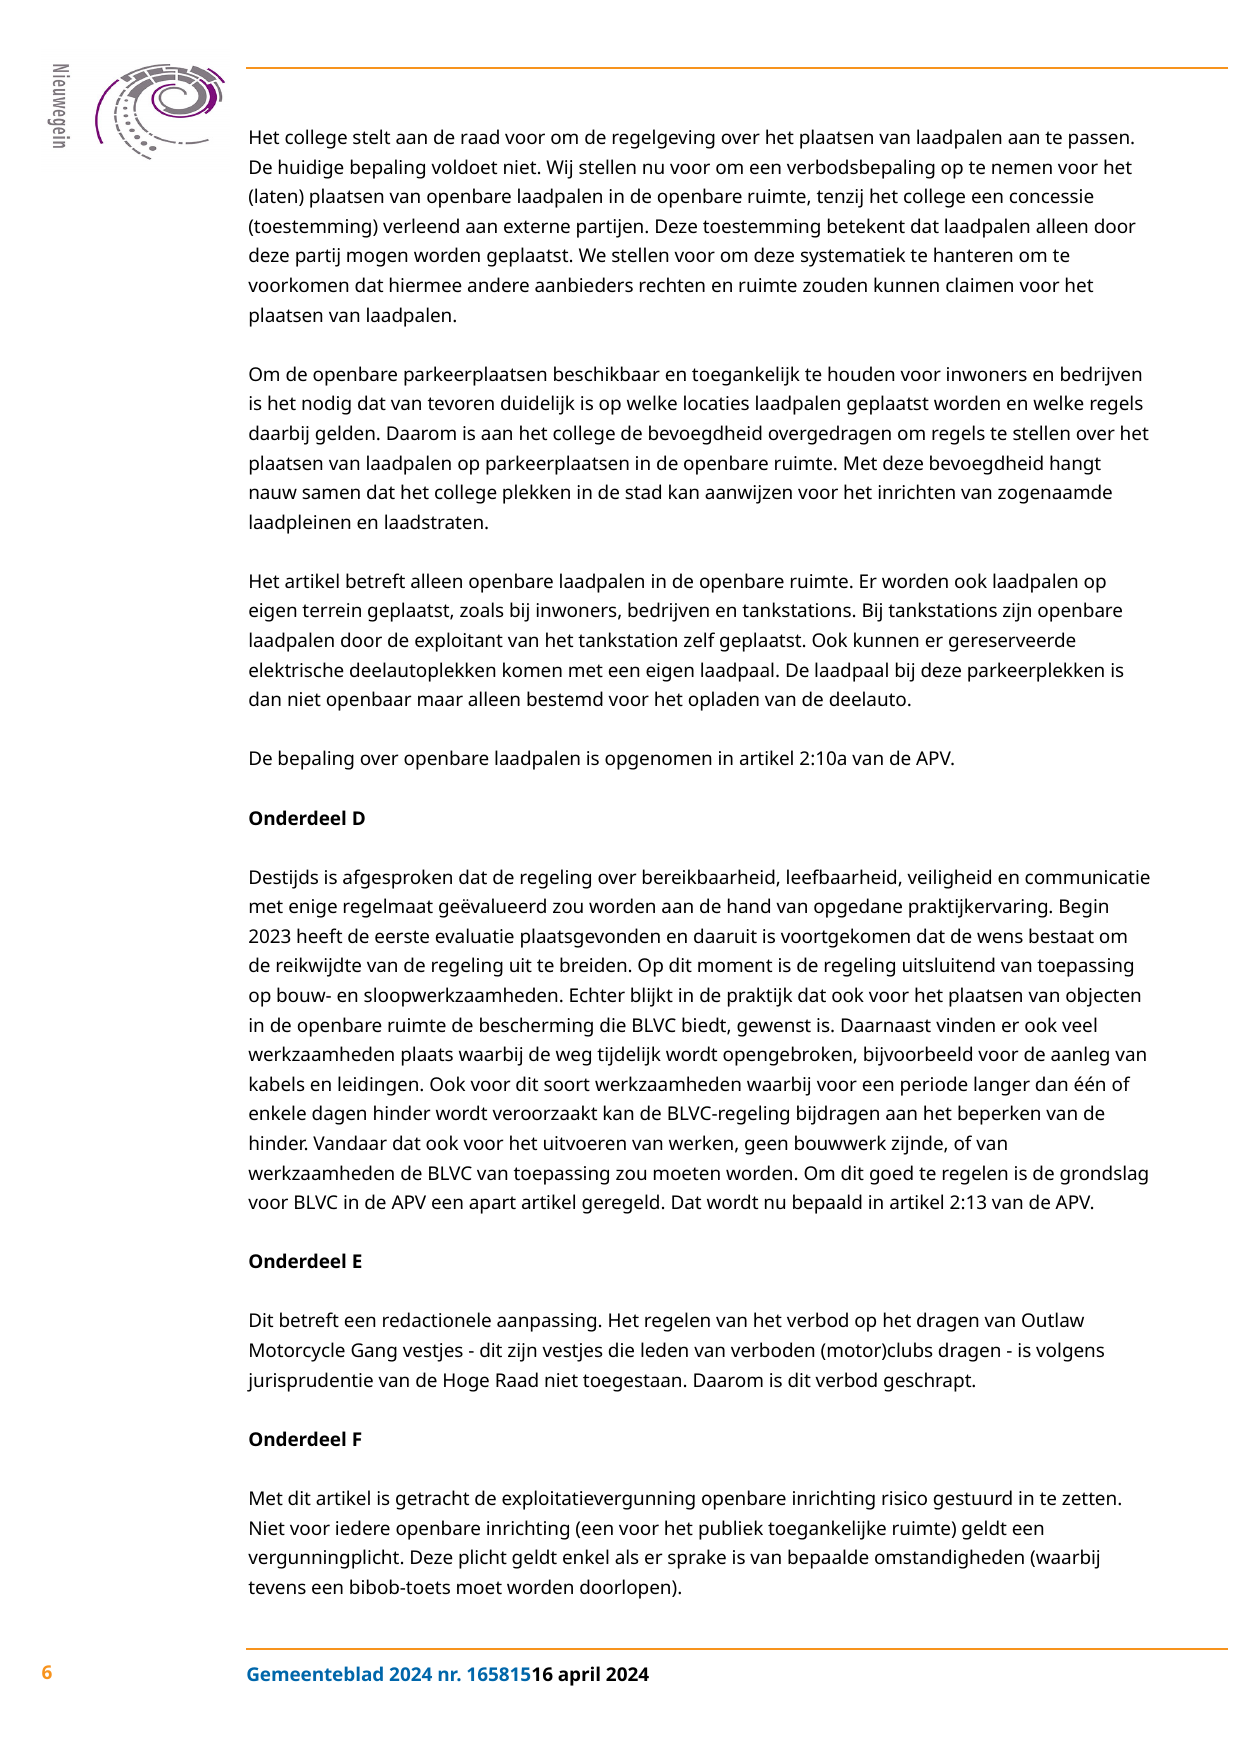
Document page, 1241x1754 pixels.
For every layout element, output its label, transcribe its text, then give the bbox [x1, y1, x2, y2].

text Om de openbare parkeerplaatsen beschikbaar en toegankelijk te houden voor inwoners en bedrijven is het nodig dat van tevoren duidelijk is op welke locaties laadpalen geplaatst worden en welke regels daarbij gelden. Daarom is aan het college de bevoegdheid overgedragen om regels te stellen over het plaatsen van laadpalen op parkeerplaatsen in de openbare ruimte. Met deze bevoegdheid hangt nauw samen dat het college plekken in de stad kan aanwijzen voor het inrichten van zogenaamde laadpleinen en laadstraten. [248, 361, 1152, 535]
text De bepaling over openbare laadpalen is opgenomen in artikel 2:10a van de APV. [248, 746, 1152, 771]
text Onderdeel F [248, 1426, 1152, 1452]
text Het artikel betreft alleen openbare laadpalen in de openbare ruimte. Er worden ook laadpalen op eigen terrein geplaatst, zoals bij inwoners, bedrijven en tankstations. Bij tankstations zijn openbare laadpalen door de exploitant van het tankstation zelf geplaatst. Ook kunnen er gereserveerde elektrische deelautoplekken komen met een eigen laadpaal. De laadpaal bij deze parkeerplekken is dan niet openbaar maar alleen bestemd voor het opladen van de deelauto. [248, 568, 1152, 712]
text Dit betreft een redactionele aanpassing. Het regelen van het verbod op het dragen van Outlaw Motorcycle Gang vestjes - dit zijn vestjes die leden van verboden (motor)clubs dragen - is volgens jurisprudentie van de Hoge Raad niet toegestaan. Daarom is dit verbod geschrapt. [248, 1308, 1152, 1393]
picture [41, 47, 231, 172]
text Onderdeel D [248, 805, 1152, 831]
text Met dit artikel is getracht de exploitatievergunning openbare inrichting risico gestuurd in te zetten. Niet voor iedere openbare inrichting (een voor het publiek toegankelijke ruimte) geldt een vergunningplicht. Deze plicht geldt enkel als er sprake is van bepaalde omstandigheden (waarbij tevens een bibob-toets moet worden doorlopen). [248, 1485, 1152, 1600]
text Onderdeel E [248, 1248, 1152, 1274]
text Destijds is afgesproken dat de regeling over bereikbaarheid, leefbaarheid, veiligheid en communicatie met enige regelmaat geëvalueerd zou worden aan de hand van opgedane praktijkervaring. Begin 2023 heeft de eerste evaluatie plaatsgevonden en daaruit is voortgekomen dat de wens bestaat om de reikwijdte van de regeling uit te breiden. Op dit moment is de regeling uitsluitend van toepassing op bouw- en sloopwerkzaamheden. Echter blijkt in de praktijk dat ook voor het plaatsen van objecten in de openbare ruimte de bescherming die BLVC biedt, gewenst is. Daarnaast vinden er ook veel werkzaamheden plaats waarbij de weg tijdelijk wordt opengebroken, bijvoorbeeld voor de aanleg van kabels en leidingen. Ook voor dit soort werkzaamheden waarbij voor een periode langer dan één of enkele dagen hinder wordt veroorzaakt kan de BLVC-regeling bijdragen aan het beperken van de hinder. Vandaar dat ook voor het uitvoeren van werken, geen bouwwerk zijnde, of van werkzaamheden de BLVC van toepassing zou moeten worden. Om dit goed te regelen is de grondslag voor BLVC in de APV een apart artikel geregeld. Dat wordt nu bepaald in artikel 2:13 van de APV. [248, 864, 1152, 1215]
text Het college stelt aan de raad voor om de regelgeving over het plaatsen van laadpalen aan te passen. De huidige bepaling voldoet niet. Wij stellen nu voor om een verbodsbepaling op te nemen voor het (laten) plaatsen van openbare laadpalen in de openbare ruimte, tenzij het college een concessie (toestemming) verleend aan externe partijen. Deze toestemming betekent dat laadpalen alleen door deze partij mogen worden geplaatst. We stellen voor om deze systematiek te hanteren om te voorkomen dat hiermee andere aanbieders rechten en ruimte zouden kunnen claimen voor het plaatsen van laadpalen. [248, 124, 1152, 328]
